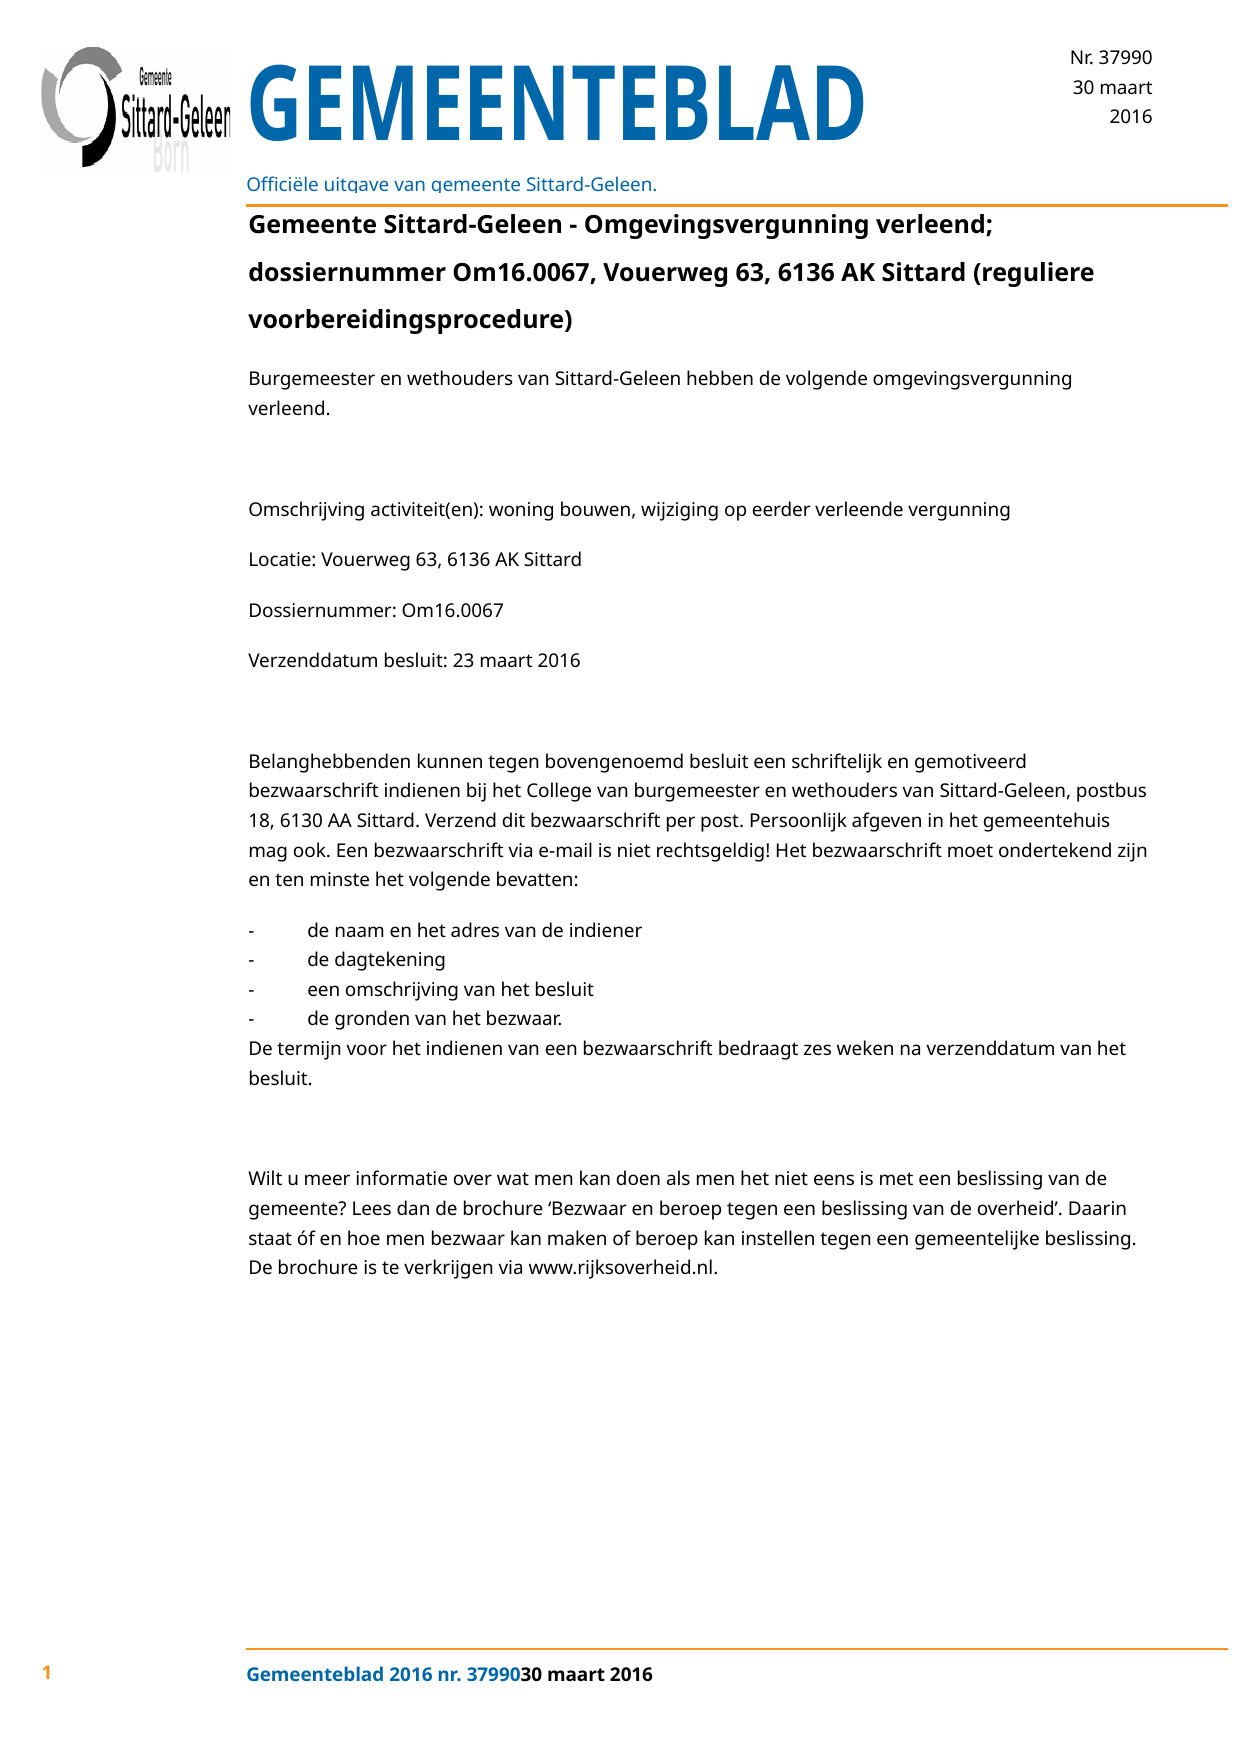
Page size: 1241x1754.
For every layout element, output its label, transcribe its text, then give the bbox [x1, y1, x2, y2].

text De termijn voor het indienen van een bezwaarschrift bedraagt zes weken na verzenddatum van het besluit. [248, 1035, 1152, 1090]
text Dossiernummer: Om16.0067 [248, 597, 1152, 622]
list de naam en het adres van de indiener [248, 917, 1152, 942]
text Omschrijving activiteit(en): woning bouwen, wijziging op eerder verleende vergunning [248, 496, 1152, 522]
text Burgemeester en wethouders van Sittard-Geleen hebben de volgende omgevingsvergunning verleend. [248, 366, 1152, 421]
picture [41, 47, 231, 172]
list de dagtekening [248, 946, 1152, 972]
text Locatie: Vouerweg 63, 6136 AK Sittard [248, 546, 1152, 572]
text Verzenddatum besluit: 23 maart 2016 [248, 647, 1152, 673]
text Wilt u meer informatie over wat men kan doen als men het niet eens is met een beslissing van de gemeente? Lees dan de brochure ‘Bezwaar en beroep tegen een beslissing van de overheid’. Daarin staat óf en hoe men bezwaar kan maken of beroep kan instellen tegen een gemeentelijke beslissing. De brochure is te verkrijgen via www.rijksoverheid.nl. [248, 1166, 1152, 1280]
text Belanghebbenden kunnen tegen bovengenoemd besluit een schriftelijk en gemotiveerd bezwaarschrift indienen bij het College van burgemeester en wethouders van Sittard-Geleen, postbus 18, 6130 AA Sittard. Verzend dit bezwaarschrift per post. Persoonlijk afgeven in het gemeentehuis mag ook. Een bezwaarschrift via e-mail is niet rechtsgeldig! Het bezwaarschrift moet ondertekend zijn en ten minste het volgende bevatten: [248, 748, 1152, 892]
list een omschrijving van het besluit [248, 976, 1152, 1002]
list de gronden van het bezwaar. [248, 1006, 1152, 1031]
text Gemeente Sittard-Geleen - Omgevingsvergunning verleend; dossiernummer Om16.0067, Vouerweg 63, 6136 AK Sittard (reguliere voorbereidingsprocedure) [248, 207, 1152, 336]
